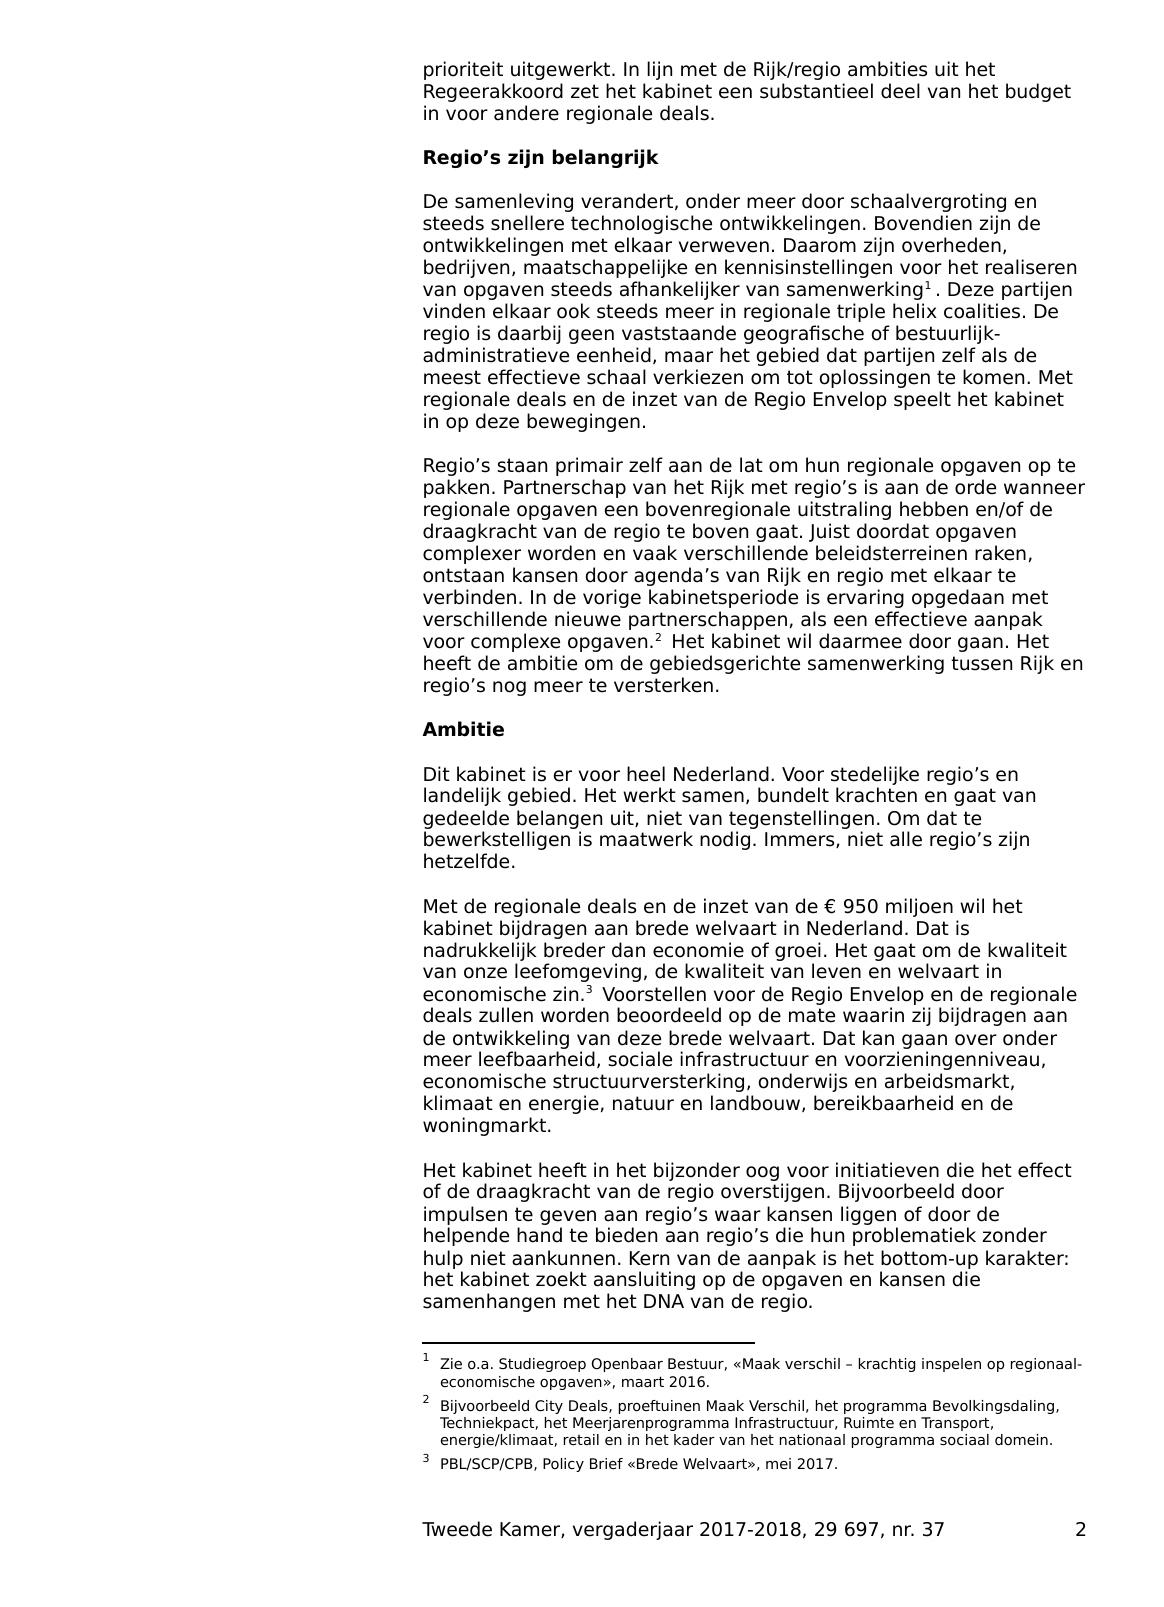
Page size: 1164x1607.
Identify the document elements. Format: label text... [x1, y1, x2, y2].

subtitle Regio’s zijn belangrijk [422, 147, 1087, 169]
text Bijvoorbeeld City Deals, proeftuinen Maak Verschil, het programma Bevolkingsdaling, Techniekpact, het Meerjarenprogramma Infrastructuur, Ruimte en Transport, energie/klimaat, retail en in het kader van het nationaal programma sociaal domein. [422, 1393, 1087, 1449]
text Regio’s staan primair zelf aan de lat om hun regionale opgaven op te pakken. Partnerschap van het Rijk met regio’s is aan de orde wanneer regionale opgaven een bovenregionale uitstraling hebben en/of de draagkracht van de regio te boven gaat. Juist doordat opgaven complexer worden en vaak verschillende beleidsterreinen raken, ontstaan kansen door agenda’s van Rijk en regio met elkaar te verbinden. In de vorige kabinetsperiode is ervaring opgedaan met verschillende nieuwe partnerschappen, als een effectieve aanpak voor complexe opgaven. Het kabinet wil daarmee door gaan. Het heeft de ambitie om de gebiedsgerichte samenwerking tussen Rijk en regio’s nog meer te versterken. [422, 455, 1087, 697]
text Dit kabinet is er voor heel Nederland. Voor stedelijke regio’s en landelijk gebied. Het werkt samen, bundelt krachten en gaat van gedeelde belangen uit, niet van tegenstellingen. Om dat te bewerkstelligen is maatwerk nodig. Immers, niet alle regio’s zijn hetzelfde. [422, 763, 1087, 873]
text PBL/SCP/CPB, Policy Brief «Brede Welvaart», mei 2017. [422, 1452, 1087, 1474]
text Het kabinet heeft in het bijzonder oog voor initiatieven die het effect of de draagkracht van de regio overstijgen. Bijvoorbeeld door impulsen te geven aan regio’s waar kansen liggen of door de helpende hand te bieden aan regio’s die hun problematiek zonder hulp niet aankunnen. Kern van de aanpak is het bottom-up karakter: het kabinet zoekt aansluiting op de opgaven en kansen die samenhangen met het DNA van de regio. [422, 1159, 1087, 1313]
subtitle Ambitie [422, 719, 1087, 741]
text Zie o.a. Studiegroep Openbaar Bestuur, «Maak verschil – krachtig inspelen op regionaal-economische opgaven», maart 2016. [422, 1352, 1087, 1391]
text prioriteit uitgewerkt. In lijn met de Rijk/regio ambities uit het Regeerakkoord zet het kabinet een substantieel deel van het budget in voor andere regionale deals. [422, 59, 1087, 125]
text Met de regionale deals en de inzet van de € 950 miljoen wil het kabinet bijdragen aan brede welvaart in Nederland. Dat is nadrukkelijk breder dan economie of groei. Het gaat om de kwaliteit van onze leefomgeving, de kwaliteit van leven en welvaart in economische zin. Voorstellen voor de Regio Envelop en de regionale deals zullen worden beoordeeld op de mate waarin zij bijdragen aan de ontwikkeling van deze brede welvaart. Dat kan gaan over onder meer leefbaarheid, sociale infrastructuur en voorzieningenniveau, economische structuurversterking, onderwijs en arbeidsmarkt, klimaat en energie, natuur en landbouw, bereikbaarheid en de woningmarkt. [422, 896, 1087, 1137]
text De samenleving verandert, onder meer door schaalvergroting en steeds snellere technologische ontwikkelingen. Bovendien zijn de ontwikkelingen met elkaar verweven. Daarom zijn overheden, bedrijven, maatschappelijke en kennisinstellingen voor het realiseren van opgaven steeds afhankelijker van samenwerking. Deze partijen vinden elkaar ook steeds meer in regionale triple helix coalities. De regio is daarbij geen vaststaande geografische of bestuurlijk-administratieve eenheid, maar het gebied dat partijen zelf als de meest effectieve schaal verkiezen om tot oplossingen te komen. Met regionale deals en de inzet van de Regio Envelop speelt het kabinet in op deze bewegingen. [422, 191, 1087, 433]
